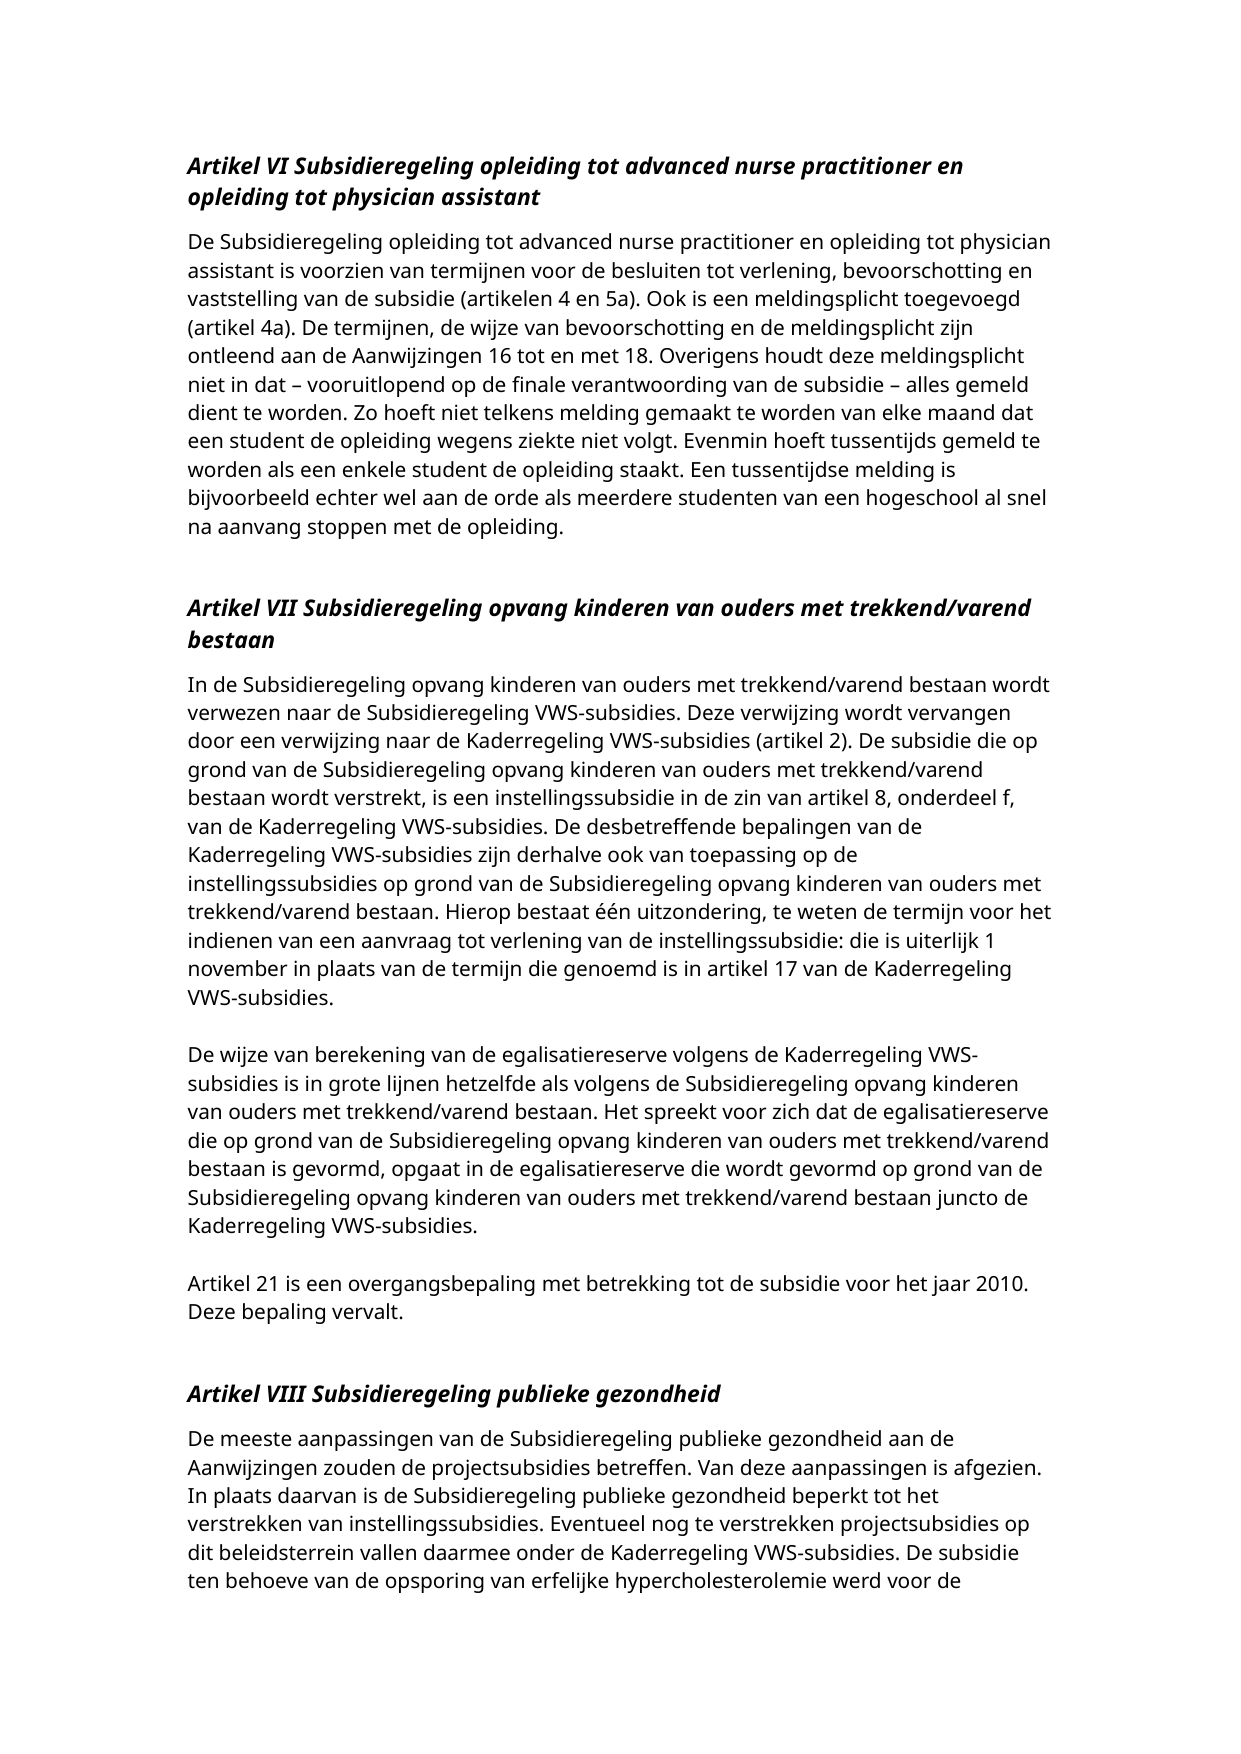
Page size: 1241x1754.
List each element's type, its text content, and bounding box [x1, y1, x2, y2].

subtitle Artikel VI Subsidieregeling opleiding tot advanced nurse practitioner en opleiding tot physician assistant [187, 150, 1053, 212]
subtitle Artikel VII Subsidieregeling opvang kinderen van ouders met trekkend/varend bestaan [187, 592, 1053, 655]
text De wijze van berekening van de egalisatiereserve volgens de Kaderregeling VWS-subsidies is in grote lijnen hetzelfde als volgens de Subsidieregeling opvang kinderen van ouders met trekkend/varend bestaan. Het spreekt voor zich dat de egalisatiereserve die op grond van de Subsidieregeling opvang kinderen van ouders met trekkend/varend bestaan is gevormd, opgaat in de egalisatiereserve die wordt gevormd op grond van de Subsidieregeling opvang kinderen van ouders met trekkend/varend bestaan juncto de Kaderregeling VWS-subsidies. [187, 1041, 1053, 1239]
text De meeste aanpassingen van de Subsidieregeling publieke gezondheid aan de Aanwijzingen zouden de projectsubsidies betreffen. Van deze aanpassingen is afgezien. In plaats daarvan is de Subsidieregeling publieke gezondheid beperkt tot het verstrekken van instellingssubsidies. Eventueel nog te verstrekken projectsubsidies op dit beleidsterrein vallen daarmee onder de Kaderregeling VWS-subsidies. De subsidie ten behoeve van de opsporing van erfelijke hypercholesterolemie werd voor de [187, 1424, 1053, 1595]
text In de Subsidieregeling opvang kinderen van ouders met trekkend/varend bestaan wordt verwezen naar de Subsidieregeling VWS-subsidies. Deze verwijzing wordt vervangen door een verwijzing naar de Kaderregeling VWS-subsidies (artikel 2). De subsidie die op grond van de Subsidieregeling opvang kinderen van ouders met trekkend/varend bestaan wordt verstrekt, is een instellingssubsidie in de zin van artikel 8, onderdeel f, van de Kaderregeling VWS-subsidies. De desbetreffende bepalingen van de Kaderregeling VWS-subsidies zijn derhalve ook van toepassing op de instellingssubsidies op grond van de Subsidieregeling opvang kinderen van ouders met trekkend/varend bestaan. Hierop bestaat één uitzondering, te weten de termijn voor het indienen van een aanvraag tot verlening van de instellingssubsidie: die is uiterlijk 1 november in plaats van de termijn die genoemd is in artikel 17 van de Kaderregeling VWS-subsidies. [187, 670, 1053, 1011]
text De Subsidieregeling opleiding tot advanced nurse practitioner en opleiding tot physician assistant is voorzien van termijnen voor de besluiten tot verlening, bevoorschotting en vaststelling van de subsidie (artikelen 4 en 5a). Ook is een meldingsplicht toegevoegd (artikel 4a). De termijnen, de wijze van bevoorschotting en de meldingsplicht zijn ontleend aan de Aanwijzingen 16 tot en met 18. Overigens houdt deze meldingsplicht niet in dat – vooruitlopend op de finale verantwoording van de subsidie – alles gemeld dient te worden. Zo hoeft niet telkens melding gemaakt te worden van elke maand dat een student de opleiding wegens ziekte niet volgt. Evenmin hoeft tussentijds gemeld te worden als een enkele student de opleiding staakt. Een tussentijdse melding is bijvoorbeeld echter wel aan de orde als meerdere studenten van een hogeschool al snel na aanvang stoppen met de opleiding. [187, 227, 1053, 540]
subtitle Artikel VIII Subsidieregeling publieke gezondheid [187, 1378, 1053, 1409]
text Artikel 21 is een overgangsbepaling met betrekking tot de subsidie voor het jaar 2010. Deze bepaling vervalt. [187, 1269, 1053, 1326]
